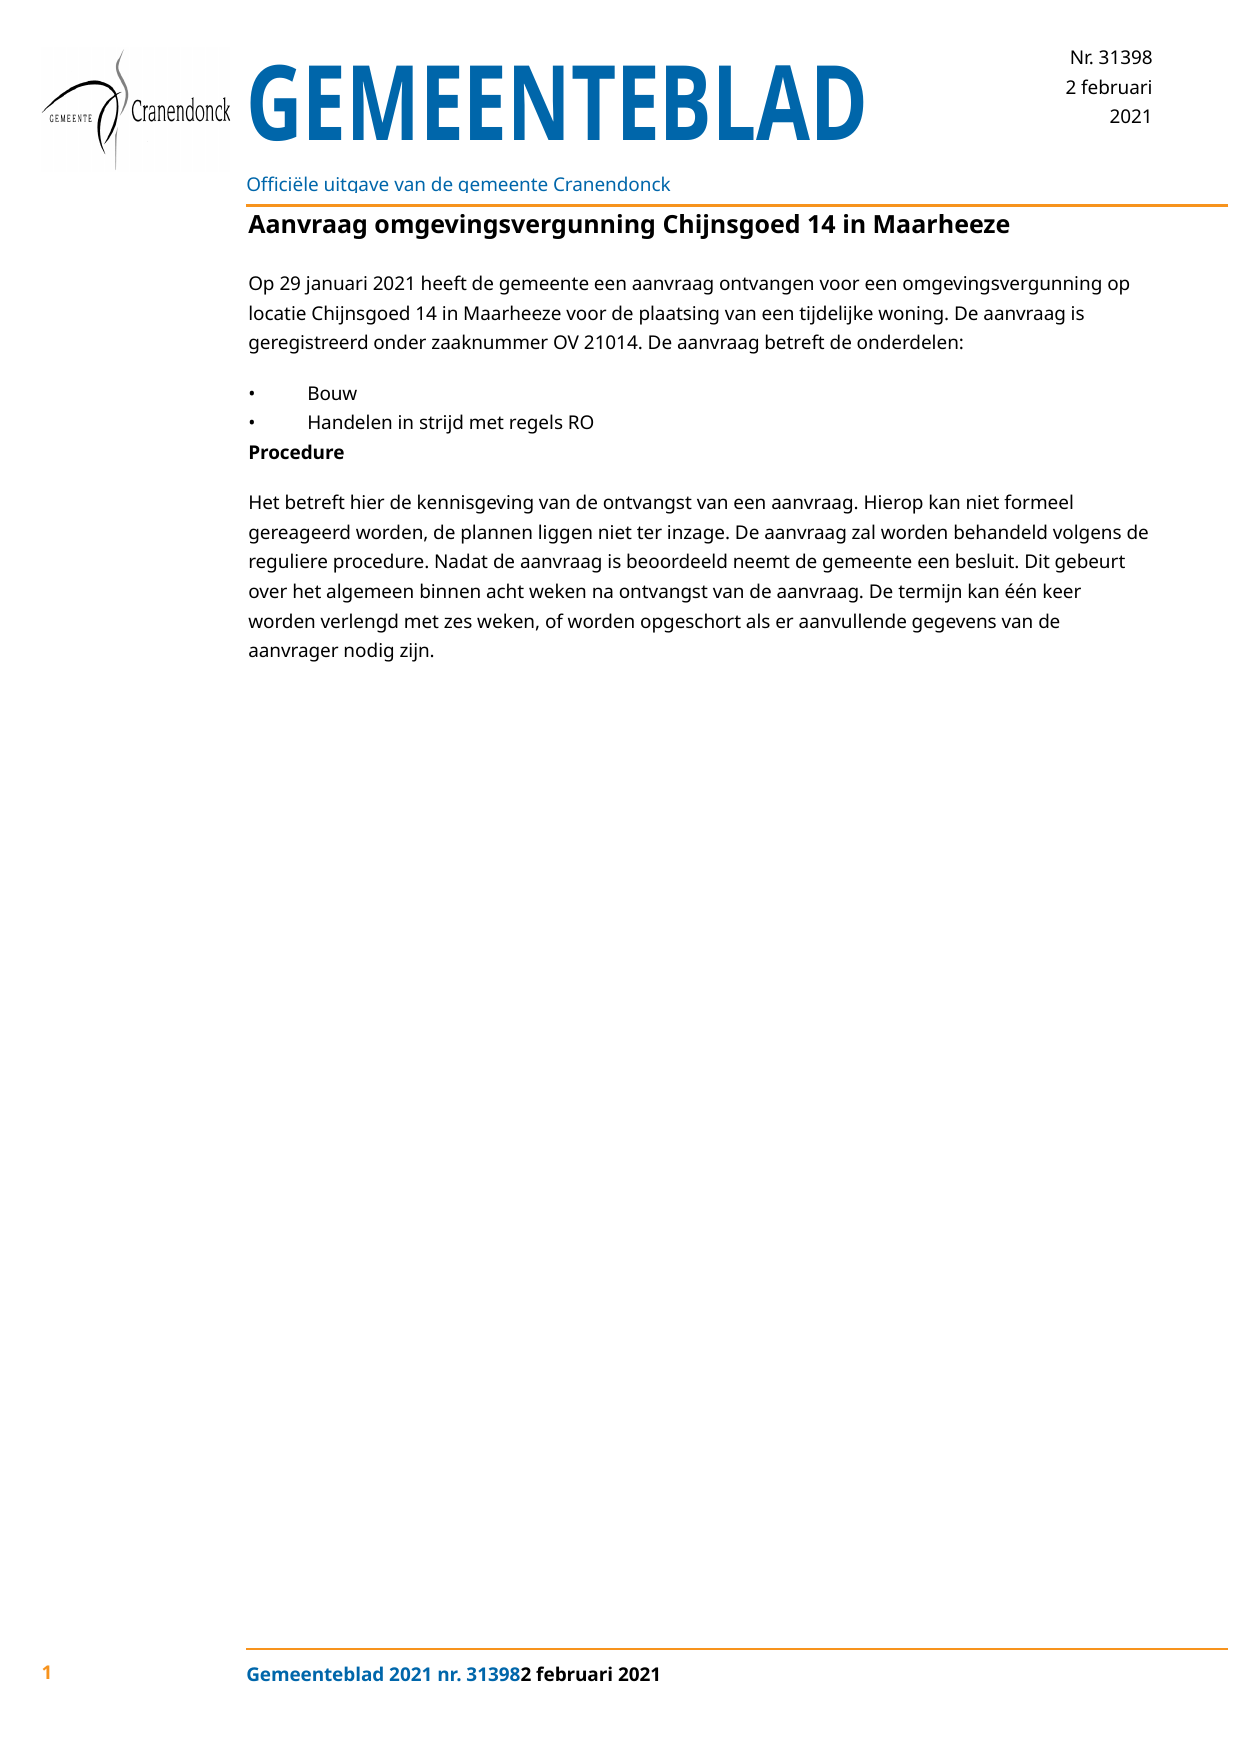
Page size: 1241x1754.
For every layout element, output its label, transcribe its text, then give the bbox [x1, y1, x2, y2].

list Handelen in strijd met regels RO [248, 409, 1152, 435]
list Bouw [248, 380, 1152, 406]
picture [41, 47, 231, 172]
text Het betreft hier de kennisgeving van de ontvangst van een aanvraag. Hierop kan niet formeel gereageerd worden, de plannen liggen niet ter inzage. De aanvraag zal worden behandeld volgens de reguliere procedure. Nadat de aanvraag is beoordeeld neemt de gemeente een besluit. Dit gebeurt over het algemeen binnen acht weken na ontvangst van de aanvraag. De termijn kan één keer worden verlengd met zes weken, of worden opgeschort als er aanvullende gegevens van de aanvrager nodig zijn. [248, 489, 1152, 663]
text Op 29 januari 2021 heeft de gemeente een aanvraag ontvangen voor een omgevingsvergunning op locatie Chijnsgoed 14 in Maarheeze voor de plaatsing van een tijdelijke woning. De aanvraag is geregistreerd onder zaaknummer OV 21014. De aanvraag betreft de onderdelen: [248, 270, 1152, 355]
text Procedure [248, 439, 1152, 465]
text Aanvraag omgevingsvergunning Chijnsgoed 14 in Maarheeze [248, 207, 1152, 241]
